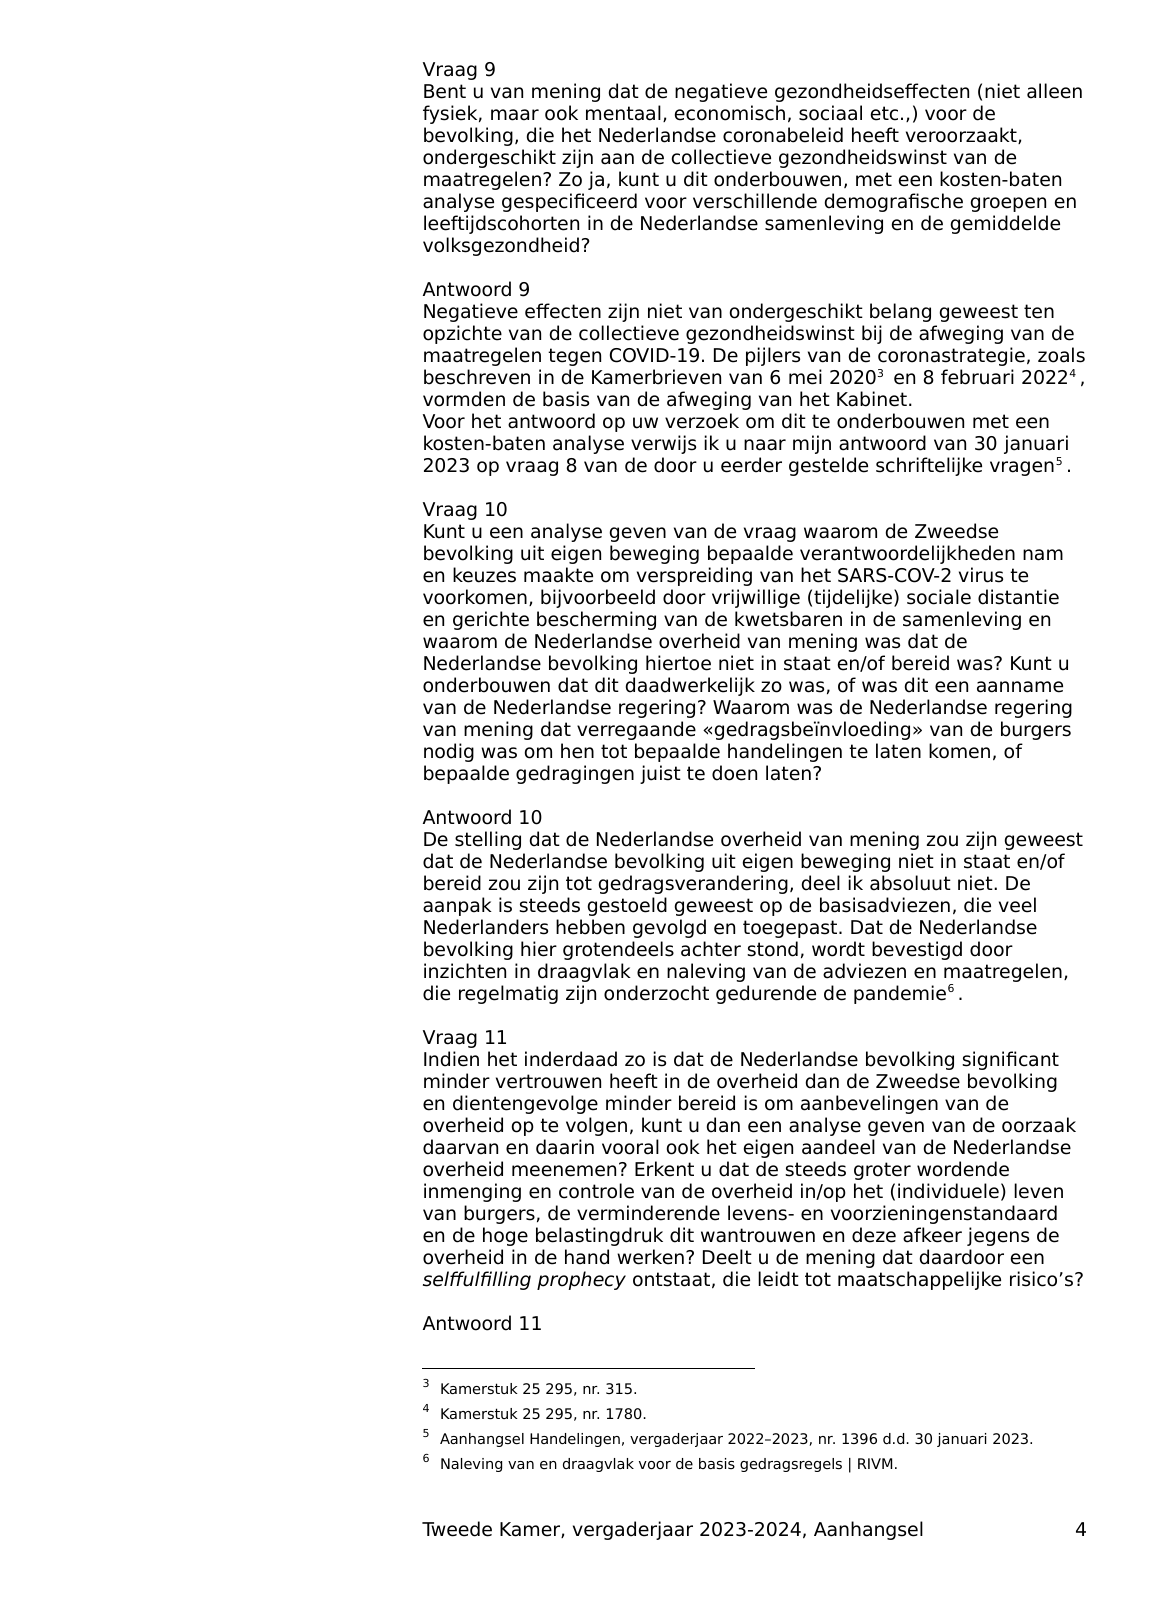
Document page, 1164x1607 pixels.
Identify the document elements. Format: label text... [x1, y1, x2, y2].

text Kamerstuk 25 295, nr. 1780. [422, 1402, 1087, 1424]
text Kunt u een analyse geven van de vraag waarom de Zweedse bevolking uit eigen beweging bepaalde verantwoordelijkheden nam en keuzes maakte om verspreiding van het SARS-COV-2 virus te voorkomen, bijvoorbeeld door vrijwillige (tijdelijke) sociale distantie en gerichte bescherming van de kwetsbaren in de samenleving en waarom de Nederlandse overheid van mening was dat de Nederlandse bevolking hiertoe niet in staat en/of bereid was? Kunt u onderbouwen dat dit daadwerkelijk zo was, of was dit een aanname van de Nederlandse regering? Waarom was de Nederlandse regering van mening dat verregaande «gedragsbeïnvloeding» van de burgers nodig was om hen tot bepaalde handelingen te laten komen, of bepaalde gedragingen juist te doen laten? [422, 521, 1087, 785]
text Antwoord 9 [422, 279, 1087, 301]
text Vraag 9 [422, 59, 1087, 81]
text Negatieve effecten zijn niet van ondergeschikt belang geweest ten opzichte van de collectieve gezondheidswinst bij de afweging van de maatregelen tegen COVID-19. De pijlers van de coronastrategie, zoals beschreven in de Kamerbrieven van 6 mei 2020 en 8 februari 2022, vormden de basis van de afweging van het Kabinet. [422, 301, 1087, 411]
text Bent u van mening dat de negatieve gezondheidseffecten (niet alleen fysiek, maar ook mentaal, economisch, sociaal etc.,) voor de bevolking, die het Nederlandse coronabeleid heeft veroorzaakt, ondergeschikt zijn aan de collectieve gezondheidswinst van de maatregelen? Zo ja, kunt u dit onderbouwen, met een kosten-baten analyse gespecificeerd voor verschillende demografische groepen en leeftijdscohorten in de Nederlandse samenleving en de gemiddelde volksgezondheid? [422, 81, 1087, 257]
text Naleving van en draagvlak voor de basis gedragsregels | RIVM. [422, 1452, 1087, 1474]
text Antwoord 11 [422, 1313, 1087, 1335]
text De stelling dat de Nederlandse overheid van mening zou zijn geweest dat de Nederlandse bevolking uit eigen beweging niet in staat en/of bereid zou zijn tot gedragsverandering, deel ik absoluut niet. De aanpak is steeds gestoeld geweest op de basisadviezen, die veel Nederlanders hebben gevolgd en toegepast. Dat de Nederlandse bevolking hier grotendeels achter stond, wordt bevestigd door inzichten in draagvlak en naleving van de adviezen en maatregelen, die regelmatig zijn onderzocht gedurende de pandemie. [422, 829, 1087, 1005]
text Aanhangsel Handelingen, vergaderjaar 2022–2023, nr. 1396 d.d. 30 januari 2023. [422, 1427, 1087, 1449]
text Kamerstuk 25 295, nr. 315. [422, 1377, 1087, 1399]
text Voor het antwoord op uw verzoek om dit te onderbouwen met een kosten-baten analyse verwijs ik u naar mijn antwoord van 30 januari 2023 op vraag 8 van de door u eerder gestelde schriftelijke vragen. [422, 411, 1087, 477]
text Indien het inderdaad zo is dat de Nederlandse bevolking significant minder vertrouwen heeft in de overheid dan de Zweedse bevolking en dientengevolge minder bereid is om aanbevelingen van de overheid op te volgen, kunt u dan een analyse geven van de oorzaak daarvan en daarin vooral ook het eigen aandeel van de Nederlandse overheid meenemen? Erkent u dat de steeds groter wordende inmenging en controle van de overheid in/op het (individuele) leven van burgers, de verminderende levens- en voorzieningenstandaard en de hoge belastingdruk dit wantrouwen en deze afkeer jegens de overheid in de hand werken? Deelt u de mening dat daardoor een selffulfilling prophecy ontstaat, die leidt tot maatschappelijke risico’s? [422, 1049, 1087, 1291]
text Antwoord 10 [422, 807, 1087, 829]
text Vraag 11 [422, 1027, 1087, 1049]
text Vraag 10 [422, 499, 1087, 521]
